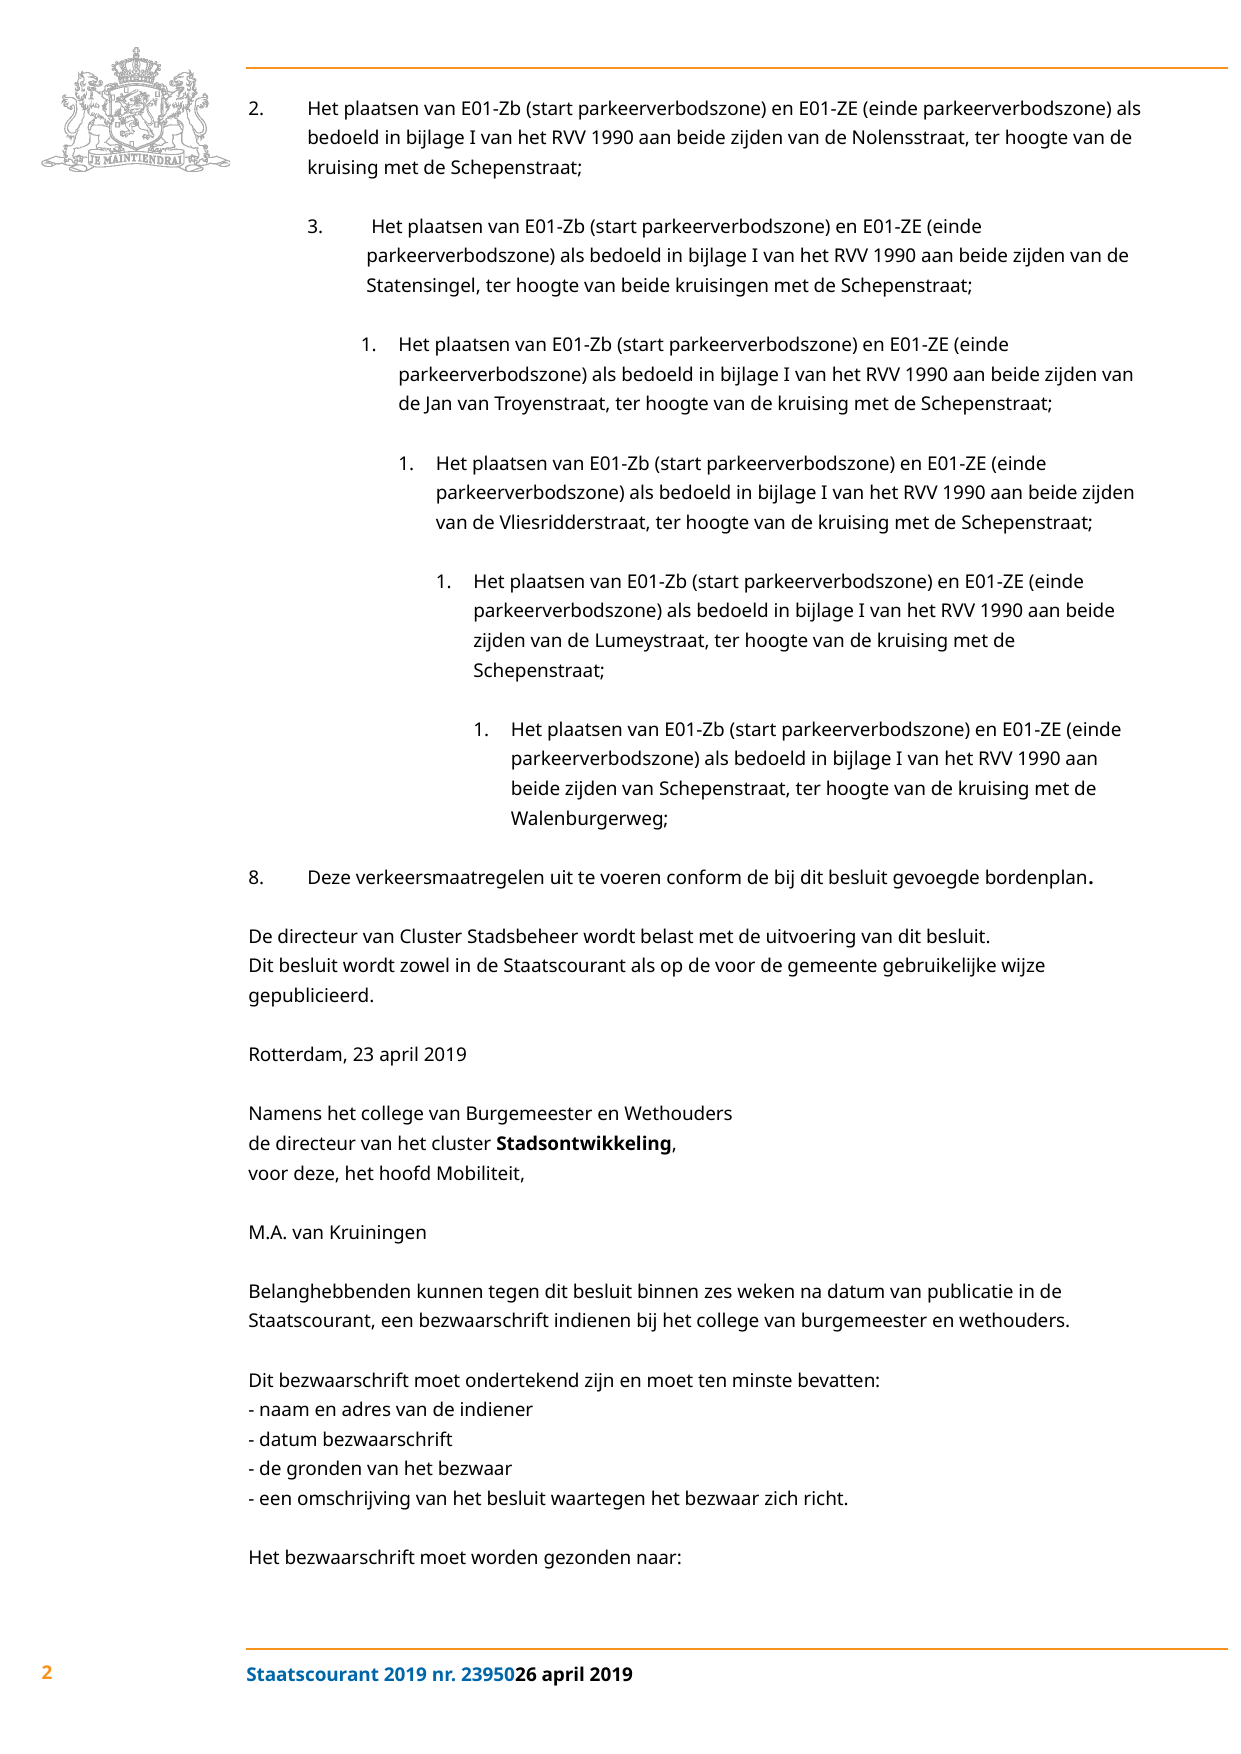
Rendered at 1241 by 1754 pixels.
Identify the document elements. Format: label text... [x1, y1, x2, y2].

text Namens het college van Burgemeester en Wethouders [248, 1101, 1152, 1126]
text Belanghebbenden kunnen tegen dit besluit binnen zes weken na datum van publicatie in de Staatscourant, een bezwaarschrift indienen bij het college van burgemeester en wethouders. [248, 1278, 1152, 1333]
list Het plaatsen van E01-Zb (start parkeerverbodszone) en E01-ZE (einde parkeerverbodszone) als bedoeld in bijlage I van het RVV 1990 aan beide zijden van de Lumeystraat, ter hoogte van de kruising met de Schepenstraat; [436, 568, 1152, 683]
text Rotterdam, 23 april 2019 [248, 1041, 1152, 1067]
list Het plaatsen van E01-Zb (start parkeerverbodszone) en E01-ZE (einde parkeerverbodszone) als bedoeld in bijlage I van het RVV 1990 aan beide zijden van de Nolensstraat, ter hoogte van de kruising met de Schepenstraat; [248, 95, 1152, 180]
list Deze verkeersmaatregelen uit te voeren conform de bij dit besluit gevoegde bordenplan. [248, 864, 1152, 890]
text voor deze, het hoofd Mobiliteit, [248, 1160, 1152, 1186]
list Het plaatsen van E01-Zb (start parkeerverbodszone) en E01-ZE (einde parkeerverbodszone) als bedoeld in bijlage I van het RVV 1990 aan beide zijden van de Statensingel, ter hoogte van beide kruisingen met de Schepenstraat; [307, 213, 1152, 298]
text - een omschrijving van het besluit waartegen het bezwaar zich richt. [248, 1485, 1152, 1511]
text de directeur van het cluster Stadsontwikkeling, [248, 1130, 1152, 1156]
picture [41, 47, 231, 172]
list Het plaatsen van E01-Zb (start parkeerverbodszone) en E01-ZE (einde parkeerverbodszone) als bedoeld in bijlage I van het RVV 1990 aan beide zijden van de Vliesridderstraat, ter hoogte van de kruising met de Schepenstraat; [398, 450, 1152, 535]
text Dit besluit wordt zowel in de Staatscourant als op de voor de gemeente gebruikelijke wijze gepublicieerd. [248, 953, 1152, 1008]
text Het bezwaarschrift moet worden gezonden naar: [248, 1544, 1152, 1570]
list Het plaatsen van E01-Zb (start parkeerverbodszone) en E01-ZE (einde parkeerverbodszone) als bedoeld in bijlage I van het RVV 1990 aan beide zijden van de Jan van Troyenstraat, ter hoogte van de kruising met de Schepenstraat; [361, 331, 1152, 416]
text De directeur van Cluster Stadsbeheer wordt belast met de uitvoering van dit besluit. [248, 923, 1152, 949]
text - datum bezwaarschrift [248, 1426, 1152, 1452]
text M.A. van Kruiningen [248, 1219, 1152, 1245]
text - de gronden van het bezwaar [248, 1456, 1152, 1481]
text - naam en adres van de indiener [248, 1396, 1152, 1422]
text Dit bezwaarschrift moet ondertekend zijn en moet ten minste bevatten: [248, 1367, 1152, 1393]
list Het plaatsen van E01-Zb (start parkeerverbodszone) en E01-ZE (einde parkeerverbodszone) als bedoeld in bijlage I van het RVV 1990 aan beide zijden van Schepenstraat, ter hoogte van de kruising met de Walenburgerweg; [473, 716, 1152, 831]
